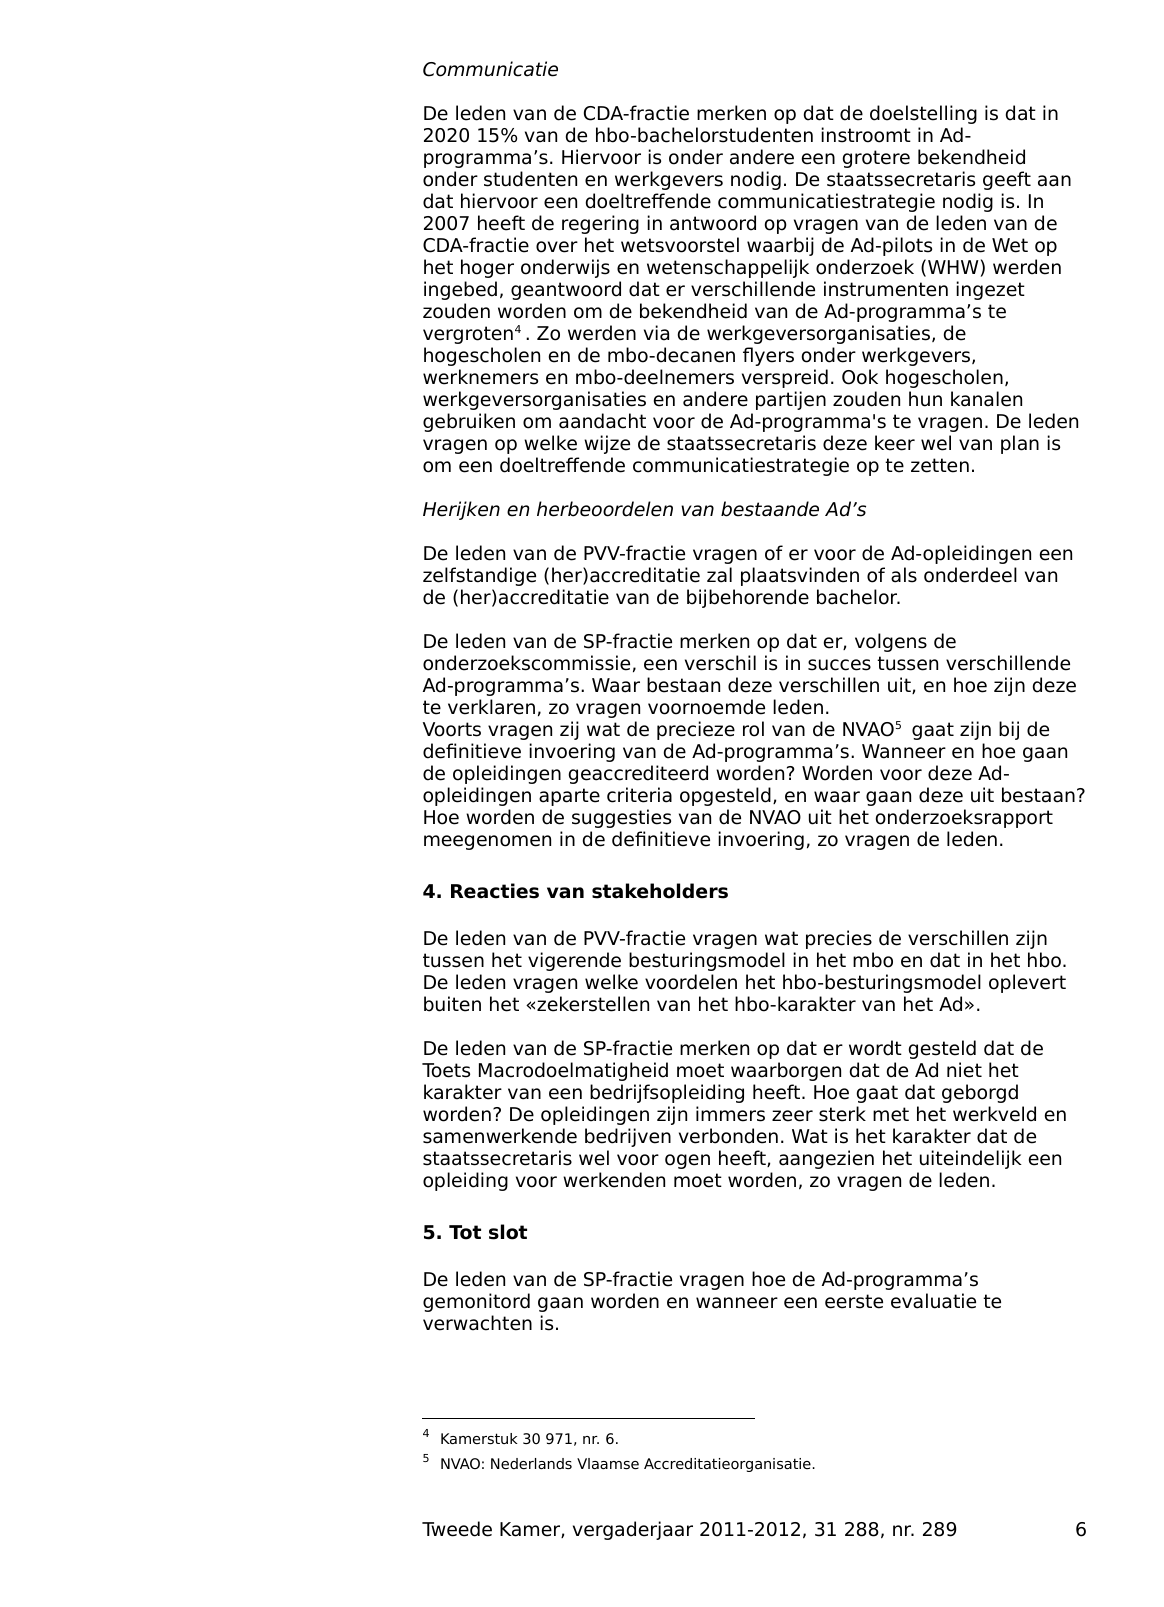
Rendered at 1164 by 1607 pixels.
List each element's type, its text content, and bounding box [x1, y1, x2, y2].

text De leden van de SP-fractie vragen hoe de Ad-programma’s gemonitord gaan worden en wanneer een eerste evaluatie te verwachten is. [422, 1269, 1087, 1335]
subtitle 4. Reacties van stakeholders [422, 881, 1087, 903]
text De leden van de SP-fractie merken op dat er wordt gesteld dat de Toets Macrodoelmatigheid moet waarborgen dat de Ad niet het karakter van een bedrijfsopleiding heeft. Hoe gaat dat geborgd worden? De opleidingen zijn immers zeer sterk met het werkveld en samenwerkende bedrijven verbonden. Wat is het karakter dat de staatssecretaris wel voor ogen heeft, aangezien het uiteindelijk een opleiding voor werkenden moet worden, zo vragen de leden. [422, 1038, 1087, 1192]
text De leden van de CDA-fractie merken op dat de doelstelling is dat in 2020 15% van de hbo-bachelorstudenten instroomt in Ad-programma’s. Hiervoor is onder andere een grotere bekendheid onder studenten en werkgevers nodig. De staatssecretaris geeft aan dat hiervoor een doeltreffende communicatiestrategie nodig is. In 2007 heeft de regering in antwoord op vragen van de leden van de CDA-fractie over het wetsvoorstel waarbij de Ad-pilots in de Wet op het hoger onderwijs en wetenschappelijk onderzoek (WHW) werden ingebed, geantwoord dat er verschillende instrumenten ingezet zouden worden om de bekendheid van de Ad-programma’s te vergroten. Zo werden via de werkgeversorganisaties, de hogescholen en de mbo-decanen flyers onder werkgevers, werknemers en mbo-deelnemers verspreid. Ook hogescholen, werkgeversorganisaties en andere partijen zouden hun kanalen gebruiken om aandacht voor de Ad-programma's te vragen. De leden vragen op welke wijze de staatssecretaris deze keer wel van plan is om een doeltreffende communicatiestrategie op te zetten. [422, 103, 1087, 477]
subtitle 5. Tot slot [422, 1222, 1087, 1244]
text De leden van de SP-fractie merken op dat er, volgens de onderzoekscommissie, een verschil is in succes tussen verschillende Ad-programma’s. Waar bestaan deze verschillen uit, en hoe zijn deze te verklaren, zo vragen voornoemde leden. [422, 631, 1087, 719]
text Kamerstuk 30 971, nr. 6. [422, 1427, 1087, 1449]
subtitle Herijken en herbeoordelen van bestaande Ad’s [422, 499, 1087, 521]
subtitle Communicatie [422, 59, 1087, 81]
text NVAO: Nederlands Vlaamse Accreditatieorganisatie. [422, 1452, 1087, 1474]
text Voorts vragen zij wat de precieze rol van de NVAO gaat zijn bij de definitieve invoering van de Ad-programma’s. Wanneer en hoe gaan de opleidingen geaccrediteerd worden? Worden voor deze Ad-opleidingen aparte criteria opgesteld, en waar gaan deze uit bestaan? Hoe worden de suggesties van de NVAO uit het onderzoeksrapport meegenomen in de definitieve invoering, zo vragen de leden. [422, 719, 1087, 851]
text De leden van de PVV-fractie vragen of er voor de Ad-opleidingen een zelfstandige (her)accreditatie zal plaatsvinden of als onderdeel van de (her)accreditatie van de bijbehorende bachelor. [422, 543, 1087, 609]
text De leden van de PVV-fractie vragen wat precies de verschillen zijn tussen het vigerende besturingsmodel in het mbo en dat in het hbo. De leden vragen welke voordelen het hbo-besturingsmodel oplevert buiten het «zekerstellen van het hbo-karakter van het Ad». [422, 928, 1087, 1016]
